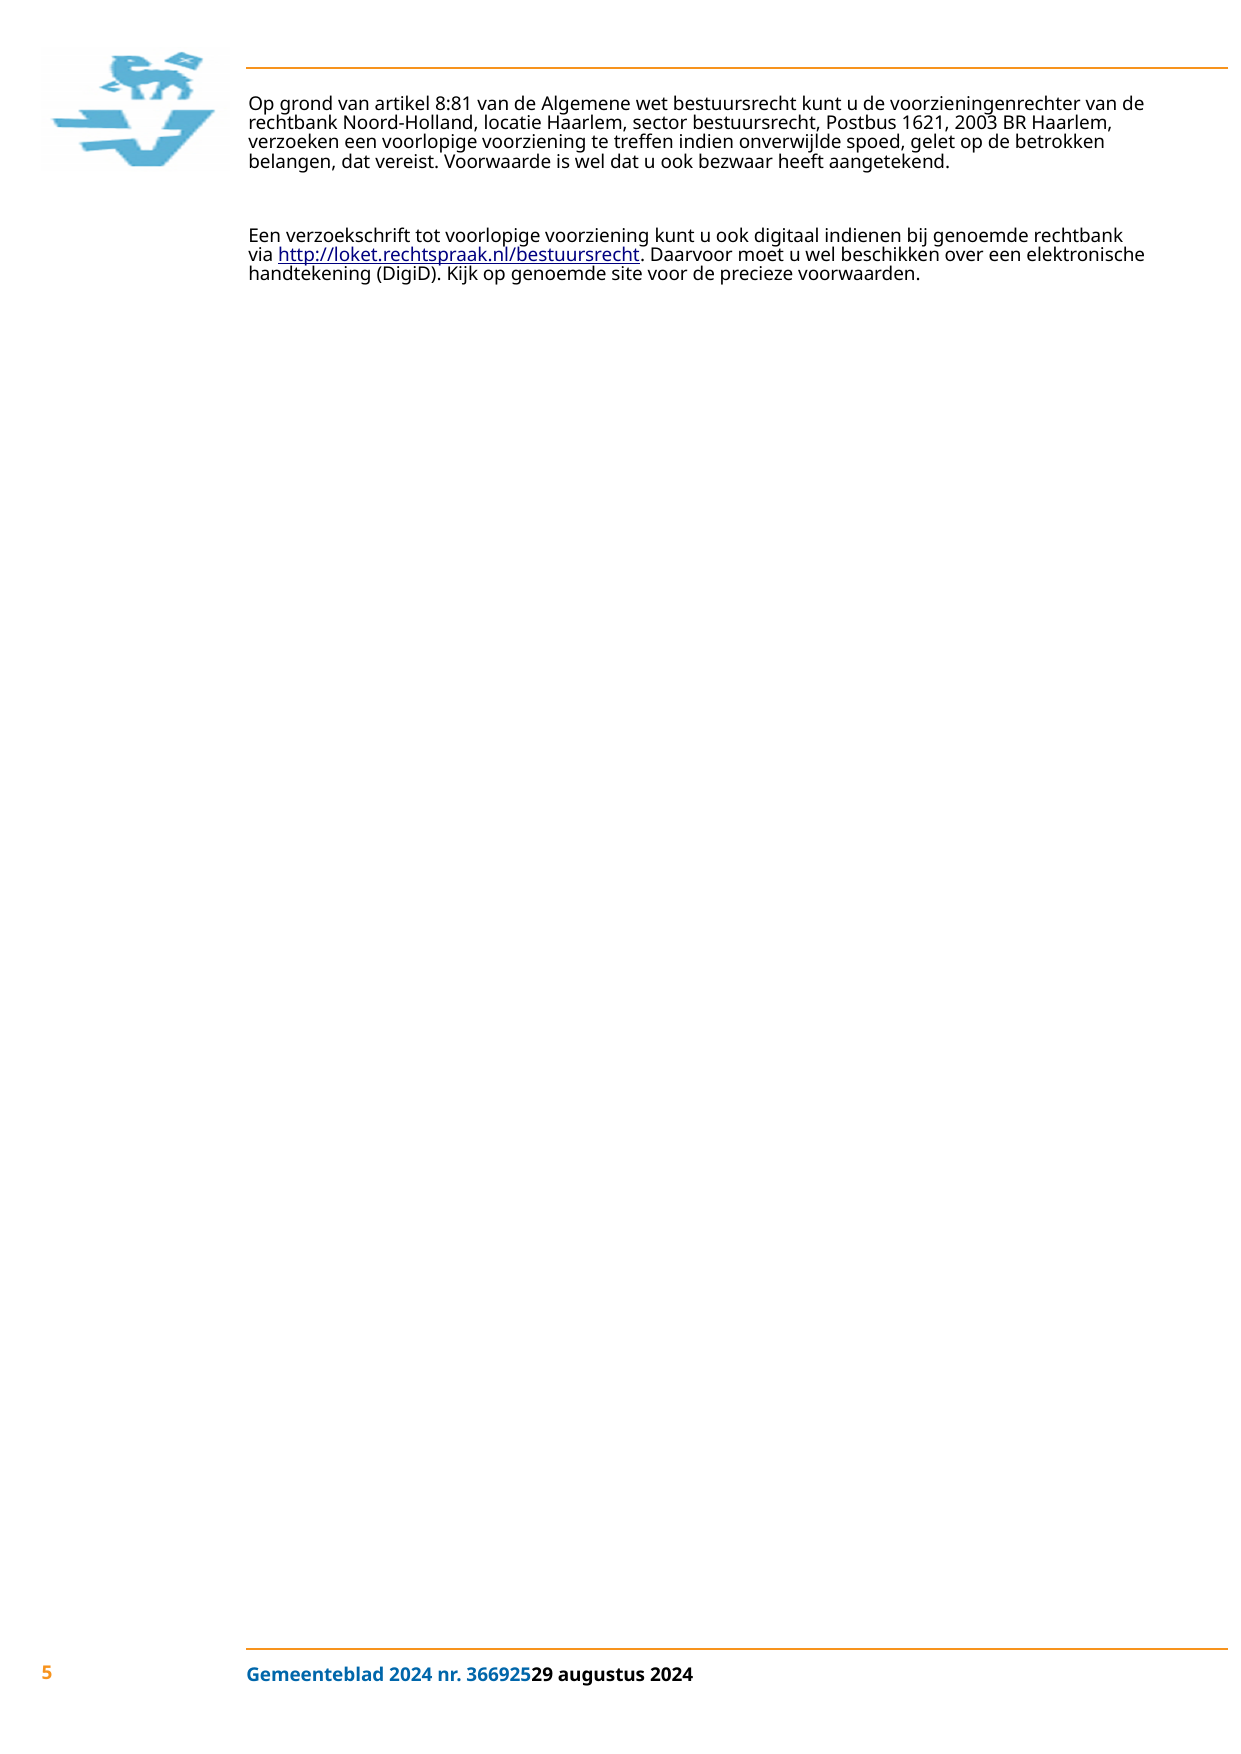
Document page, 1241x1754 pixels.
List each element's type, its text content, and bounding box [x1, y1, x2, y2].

text Een verzoekschrift tot voorlopige voorziening kunt u ook digitaal indienen bij genoemde rechtbank via http://loket.rechtspraak.nl/bestuursrecht. Daarvoor moet u wel beschikken over een elektronische handtekening (DigiD). Kijk op genoemde site voor de precieze voorwaarden. [248, 227, 1152, 284]
text Op grond van artikel 8:81 van de Algemene wet bestuursrecht kunt u de voorzieningenrechter van de rechtbank Noord-Holland, locatie Haarlem, sector bestuursrecht, Postbus 1621, 2003 BR Haarlem, verzoeken een voorlopige voorziening te treffen indien onverwijlde spoed, gelet op de betrokken belangen, dat vereist. Voorwaarde is wel dat u ook bezwaar heeft aangetekend. [248, 95, 1152, 172]
picture [41, 47, 231, 172]
